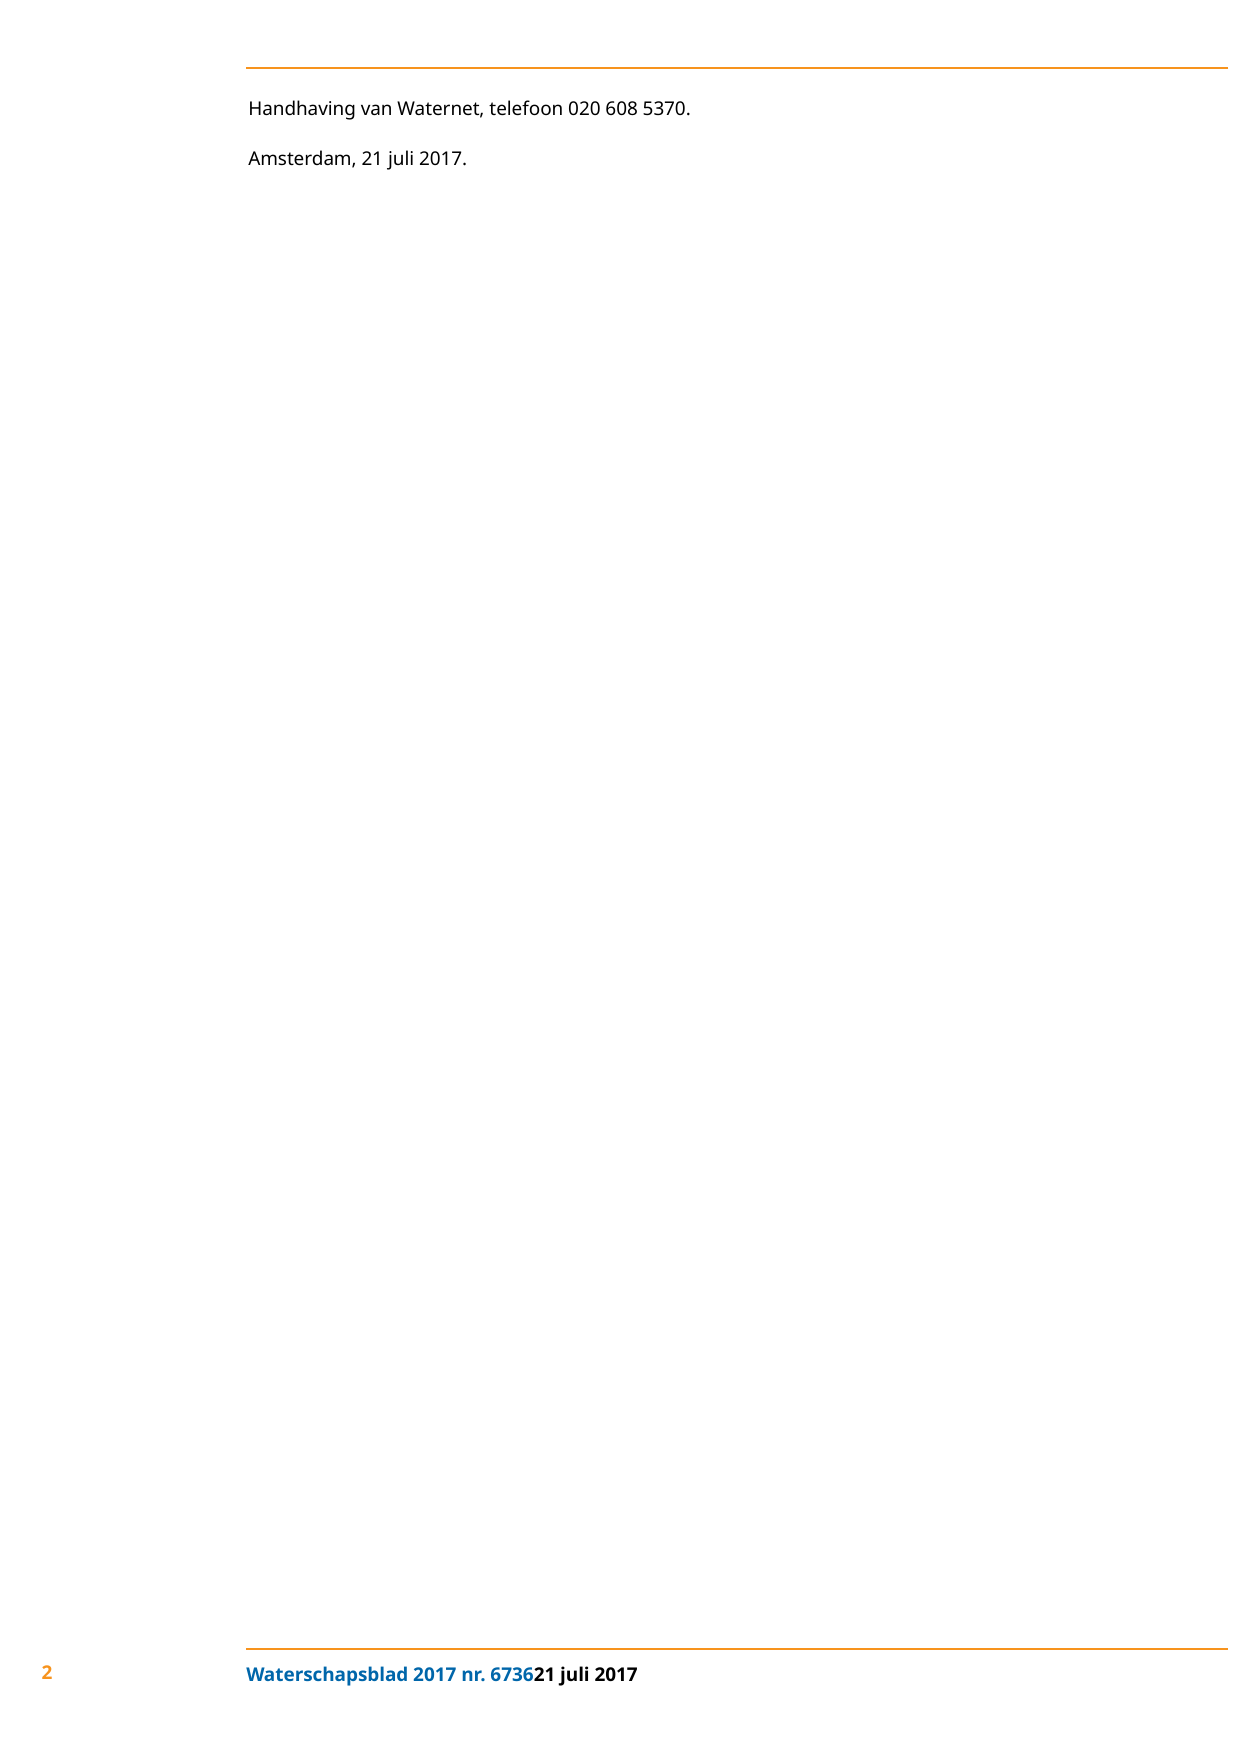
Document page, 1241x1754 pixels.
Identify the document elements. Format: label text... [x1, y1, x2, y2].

text Amsterdam, 21 juli 2017. [248, 145, 1152, 171]
picture [41, 47, 231, 172]
text Handhaving van Waternet, telefoon 020 608 5370. [248, 95, 1152, 121]
